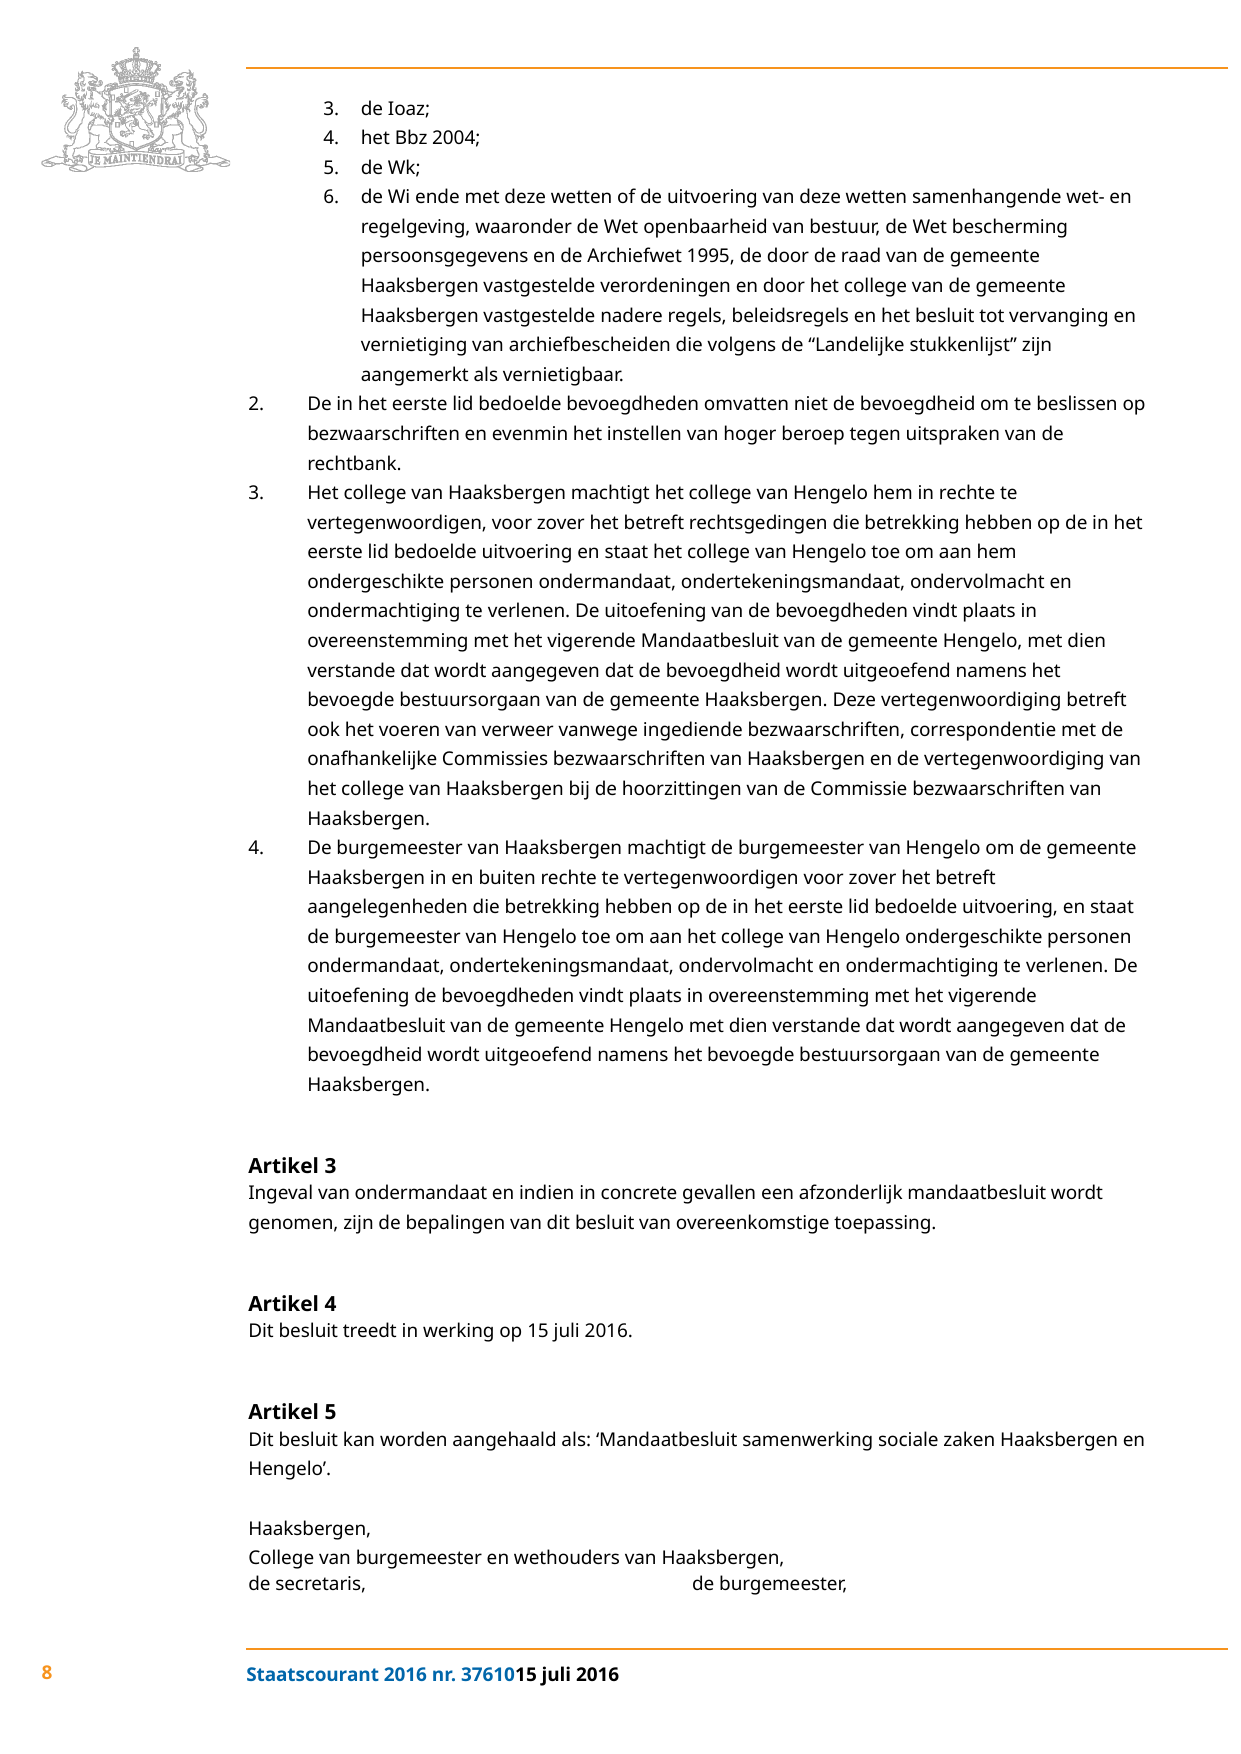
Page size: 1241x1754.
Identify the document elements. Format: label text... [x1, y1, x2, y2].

text Dit besluit kan worden aangehaald als: ‘Mandaatbesluit samenwerking sociale zaken Haaksbergen en Hengelo’. [248, 1426, 1152, 1481]
text Artikel 4 [248, 1289, 1152, 1317]
text Ingeval van ondermandaat en indien in concrete gevallen een afzonderlijk mandaatbesluit wordt genomen, zijn de bepalingen van dit besluit van overeenkomstige toepassing. [248, 1179, 1152, 1235]
text Haaksbergen, [248, 1515, 1152, 1540]
list de Wi ende met deze wetten of de uitvoering van deze wetten samenhangende wet- en regelgeving, waaronder de Wet openbaarheid van bestuur, de Wet bescherming persoonsgegevens en de Archiefwet 1995, de door de raad van de gemeente Haaksbergen vastgestelde verordeningen en door het college van de gemeente Haaksbergen vastgestelde nadere regels, beleidsregels en het besluit tot vervanging en vernietiging van archiefbescheiden die volgens de “Landelijke stukkenlijst” zijn aangemerkt als vernietigbaar. [323, 183, 1152, 387]
list de Wk; [323, 154, 1152, 180]
picture [41, 47, 231, 172]
list Het college van Haaksbergen machtigt het college van Hengelo hem in rechte te vertegenwoordigen, voor zover het betreft rechtsgedingen die betrekking hebben op de in het eerste lid bedoelde uitvoering en staat het college van Hengelo toe om aan hem ondergeschikte personen ondermandaat, ondertekeningsmandaat, ondervolmacht en ondermachtiging te verlenen. De uitoefening van de bevoegdheden vindt plaats in overeenstemming met het vigerende Mandaatbesluit van de gemeente Hengelo, met dien verstande dat wordt aangegeven dat de bevoegdheid wordt uitgeoefend namens het bevoegde bestuursorgaan van de gemeente Haaksbergen. Deze vertegenwoordiging betreft ook het voeren van verweer vanwege ingediende bezwaarschriften, correspondentie met de onafhankelijke Commissies bezwaarschriften van Haaksbergen en de vertegenwoordiging van het college van Haaksbergen bij de hoorzittingen van de Commissie bezwaarschriften van Haaksbergen. [248, 479, 1152, 831]
list De in het eerste lid bedoelde bevoegdheden omvatten niet de bevoegdheid om te beslissen op bezwaarschriften en evenmin het instellen van hoger beroep tegen uitspraken van de rechtbank. [248, 391, 1152, 476]
list de Ioaz; [323, 95, 1152, 121]
table_header College van burgemeester en wethouders van Haaksbergen, [248, 1544, 1152, 1570]
table_cell de secretaris, [248, 1570, 692, 1596]
list De burgemeester van Haaksbergen machtigt de burgemeester van Hengelo om de gemeente Haaksbergen in en buiten rechte te vertegenwoordigen voor zover het betreft aangelegenheden die betrekking hebben op de in het eerste lid bedoelde uitvoering, en staat de burgemeester van Hengelo toe om aan het college van Hengelo ondergeschikte personen ondermandaat, ondertekeningsmandaat, ondervolmacht en ondermachtiging te verlenen. De uitoefening de bevoegdheden vindt plaats in overeenstemming met het vigerende Mandaatbesluit van de gemeente Hengelo met dien verstande dat wordt aangegeven dat de bevoegdheid wordt uitgeoefend namens het bevoegde bestuursorgaan van de gemeente Haaksbergen. [248, 834, 1152, 1097]
text Dit besluit treedt in werking op 15 juli 2016. [248, 1317, 1152, 1343]
text Artikel 5 [248, 1397, 1152, 1426]
table_cell de burgemeester, [692, 1570, 1152, 1596]
list het Bbz 2004; [323, 124, 1152, 150]
text Artikel 3 [248, 1151, 1152, 1179]
